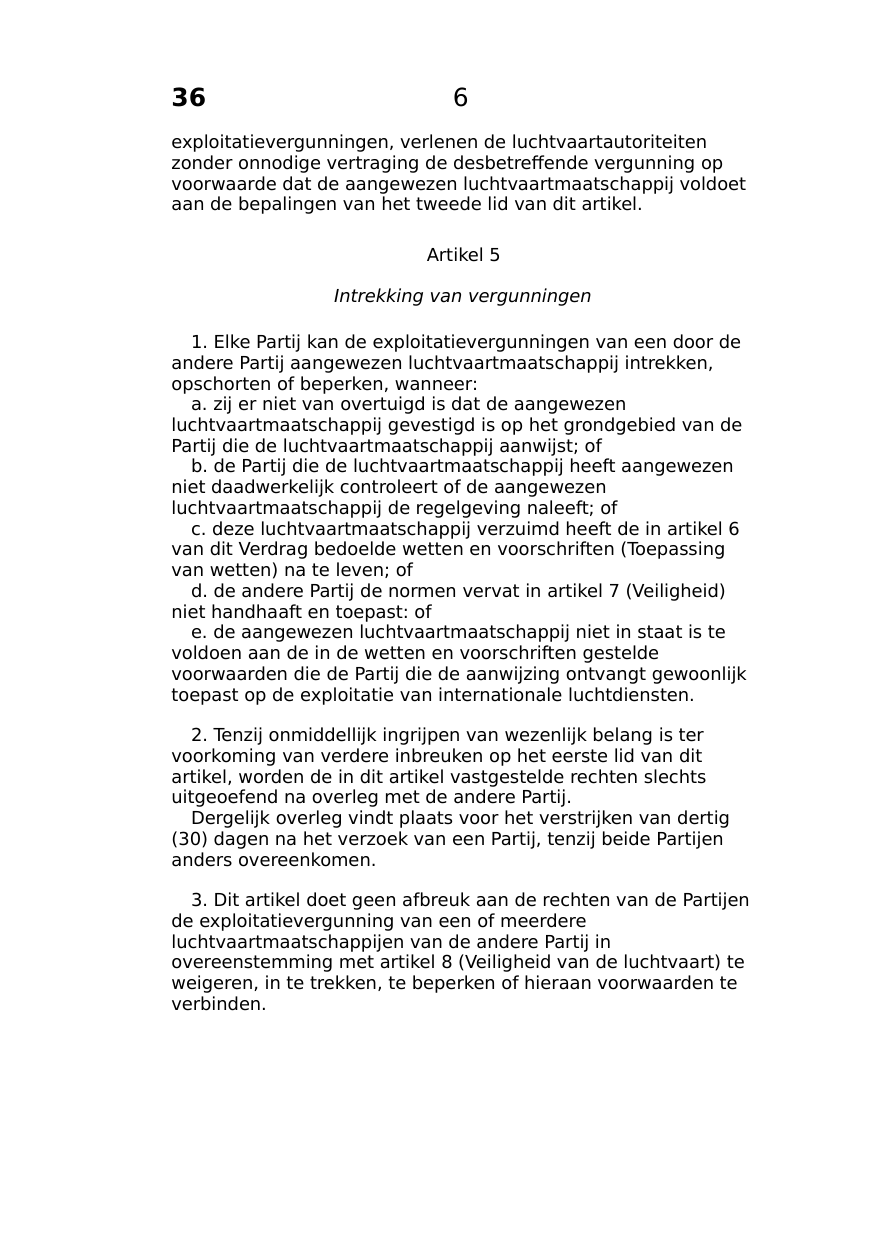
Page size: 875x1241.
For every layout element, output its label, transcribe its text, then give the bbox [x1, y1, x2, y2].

text c. deze luchtvaartmaatschappij verzuimd heeft de in artikel 6 van dit Verdrag bedoelde wetten en voorschriften (Toepassing van wetten) na te leven; of [171, 518, 756, 581]
text 2. Tenzij onmiddellijk ingrijpen van wezenlijk belang is ter voorkoming van verdere inbreuken op het eerste lid van dit artikel, worden de in dit artikel vastgestelde rechten slechts uitgeoefend na overleg met de andere Partij. [171, 725, 756, 808]
text 1. Elke Partij kan de exploitatievergunningen van een door de andere Partij aangewezen luchtvaartmaatschappij intrekken, opschorten of beperken, wanneer: [171, 332, 756, 394]
text 3. Dit artikel doet geen afbreuk aan de rechten van de Partijen de exploitatievergunning van een of meerdere luchtvaartmaatschappijen van de andere Partij in overeenstemming met artikel 8 (Veiligheid van de luchtvaart) te weigeren, in te trekken, te beperken of hieraan voorwaarden te verbinden. [171, 890, 756, 1014]
text e. de aangewezen luchtvaartmaatschappij niet in staat is te voldoen aan de in de wetten en voorschriften gestelde voorwaarden die de Partij die de aanwijzing ontvangt gewoonlijk toepast op de exploitatie van internationale luchtdiensten. [171, 622, 756, 705]
text Dergelijk overleg vindt plaats voor het verstrijken van dertig (30) dagen na het verzoek van een Partij, tenzij beide Partijen anders overeenkomen. [171, 808, 756, 870]
text exploitatievergunningen, verlenen de luchtvaartautoriteiten zonder onnodige vertraging de desbetreffende vergunning op voorwaarde dat de aangewezen luchtvaartmaatschappij voldoet aan de bepalingen van het tweede lid van dit artikel. [171, 132, 756, 215]
subtitle Artikel 5 Intrekking van vergunningen [171, 245, 756, 307]
text d. de andere Partij de normen vervat in artikel 7 (Veiligheid) niet handhaaft en toepast: of [171, 581, 756, 622]
text b. de Partij die de luchtvaartmaatschappij heeft aangewezen niet daadwerkelijk controleert of de aangewezen luchtvaartmaatschappij de regelgeving naleeft; of [171, 456, 756, 518]
text a. zij er niet van overtuigd is dat de aangewezen luchtvaartmaatschappij gevestigd is op het grondgebied van de Partij die de luchtvaartmaatschappij aanwijst; of [171, 394, 756, 456]
